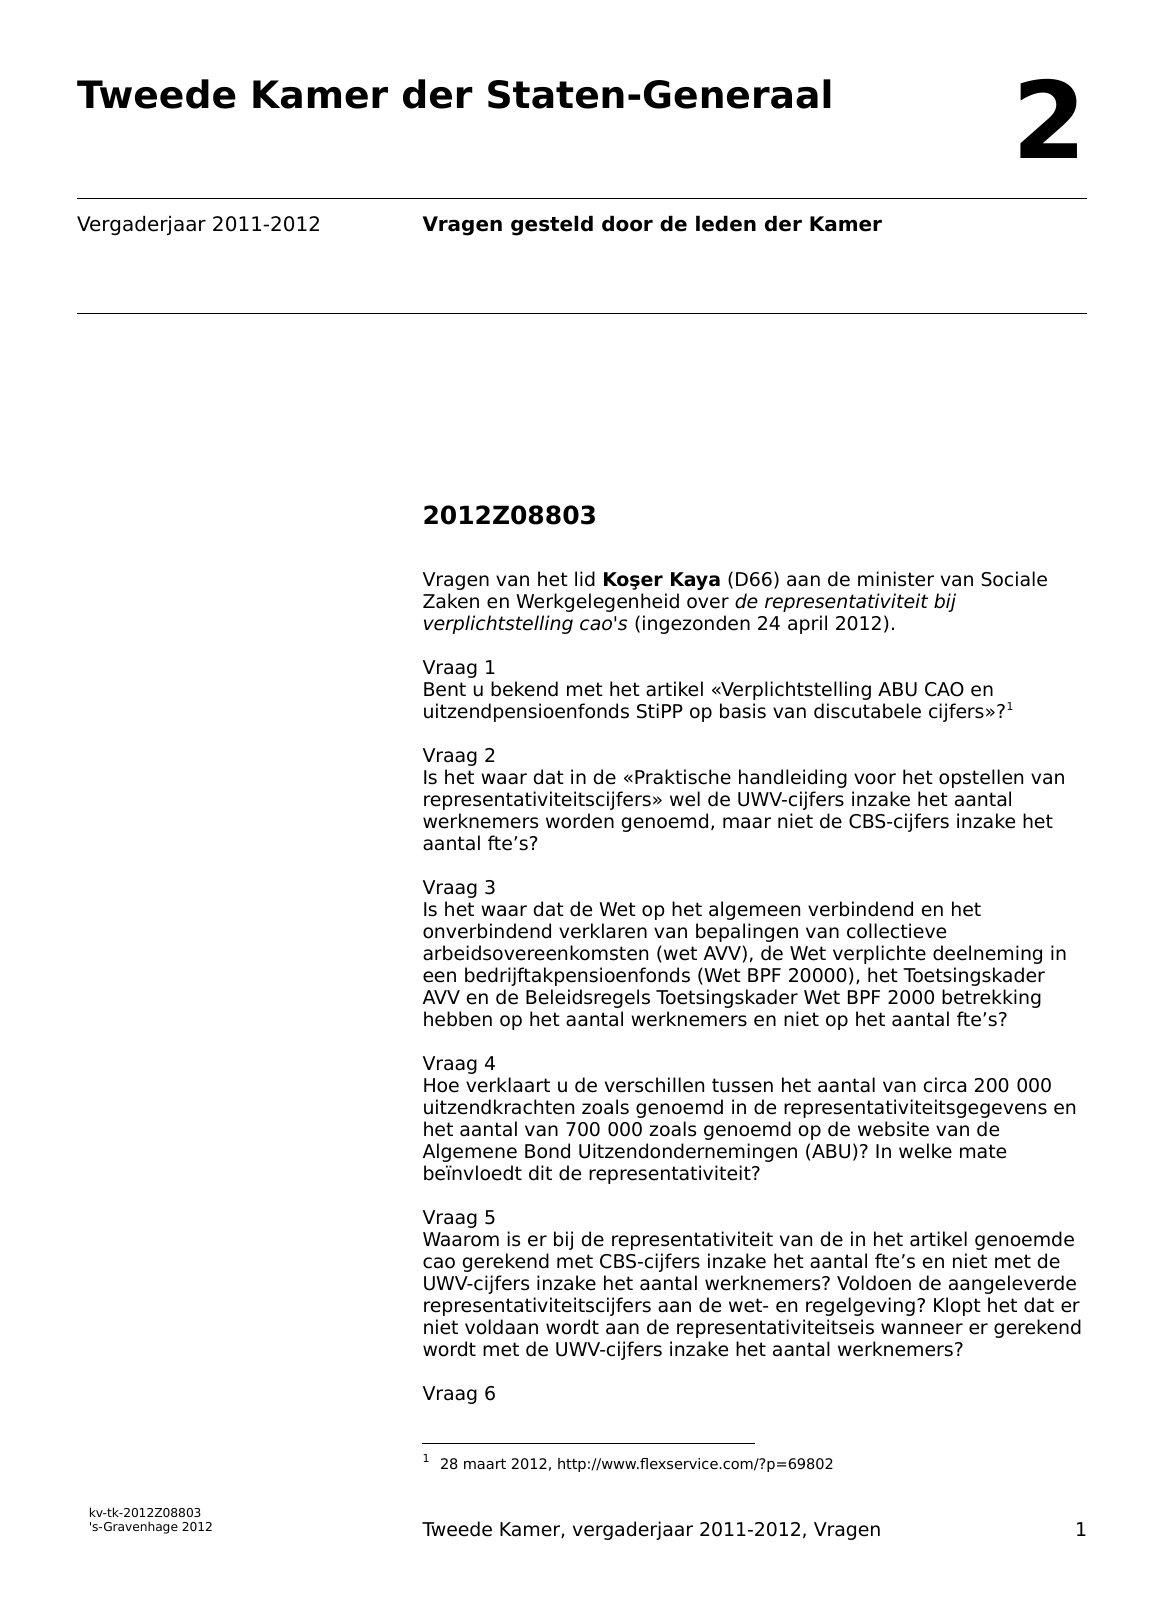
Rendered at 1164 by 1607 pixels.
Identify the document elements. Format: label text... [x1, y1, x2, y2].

text Vraag 3 [422, 877, 1087, 899]
text Vraag 6 [422, 1383, 1087, 1405]
text Vraag 5 [422, 1207, 1087, 1229]
table_header 2 [886, 59, 1087, 198]
text Vraag 4 [422, 1053, 1087, 1075]
text 2012Z08803 [422, 501, 1087, 531]
text Vraag 1 [422, 657, 1087, 679]
text Waarom is er bij de representativiteit van de in het artikel genoemde cao gerekend met CBS-cijfers inzake het aantal fte’s en niet met de UWV-cijfers inzake het aantal werknemers? Voldoen de aangeleverde representativiteitscijfers aan de wet- en regelgeving? Klopt het dat er niet voldaan wordt aan de representativiteitseis wanneer er gerekend wordt met de UWV-cijfers inzake het aantal werknemers? [422, 1229, 1087, 1361]
text Is het waar dat de Wet op het algemeen verbindend en het onverbindend verklaren van bepalingen van collectieve arbeidsovereenkomsten (wet AVV), de Wet verplichte deelneming in een bedrijftakpensioenfonds (Wet BPF 20000), het Toetsingskader AVV en de Beleidsregels Toetsingskader Wet BPF 2000 betrekking hebben op het aantal werknemers en niet op het aantal fte’s? [422, 899, 1087, 1031]
text Hoe verklaart u de verschillen tussen het aantal van circa 200 000 uitzendkrachten zoals genoemd in de representativiteitsgegevens en het aantal van 700 000 zoals genoemd op de website van de Algemene Bond Uitzendondernemingen (ABU)? In welke mate beïnvloedt dit de representativiteit? [422, 1075, 1087, 1185]
text 28 maart 2012, http://www.flexservice.com/?p=69802 [422, 1452, 1087, 1474]
text Bent u bekend met het artikel «Verplichtstelling ABU CAO en uitzendpensioenfonds StiPP op basis van discutabele cijfers»? [422, 679, 1087, 723]
text Vragen van het lid Koşer Kaya (D66) aan de minister van Sociale Zaken en Werkgelegenheid over de representativiteit bij verplichtstelling cao's (ingezonden 24 april 2012). [422, 569, 1087, 635]
text 's-Gravenhage 2012 [88, 1520, 323, 1534]
text Is het waar dat in de «Praktische handleiding voor het opstellen van representativiteitscijfers» wel de UWV-cijfers inzake het aantal werknemers worden genoemd, maar niet de CBS-cijfers inzake het aantal fte’s? [422, 767, 1087, 855]
table_cell Vragen gesteld door de leden der Kamer [422, 199, 1087, 313]
table_cell Vergaderjaar 2011-2012 [77, 199, 422, 313]
table_header Tweede Kamer der Staten-Generaal [77, 59, 886, 198]
text kv-tk-2012Z08803 [88, 1506, 323, 1520]
text Vraag 2 [422, 745, 1087, 767]
